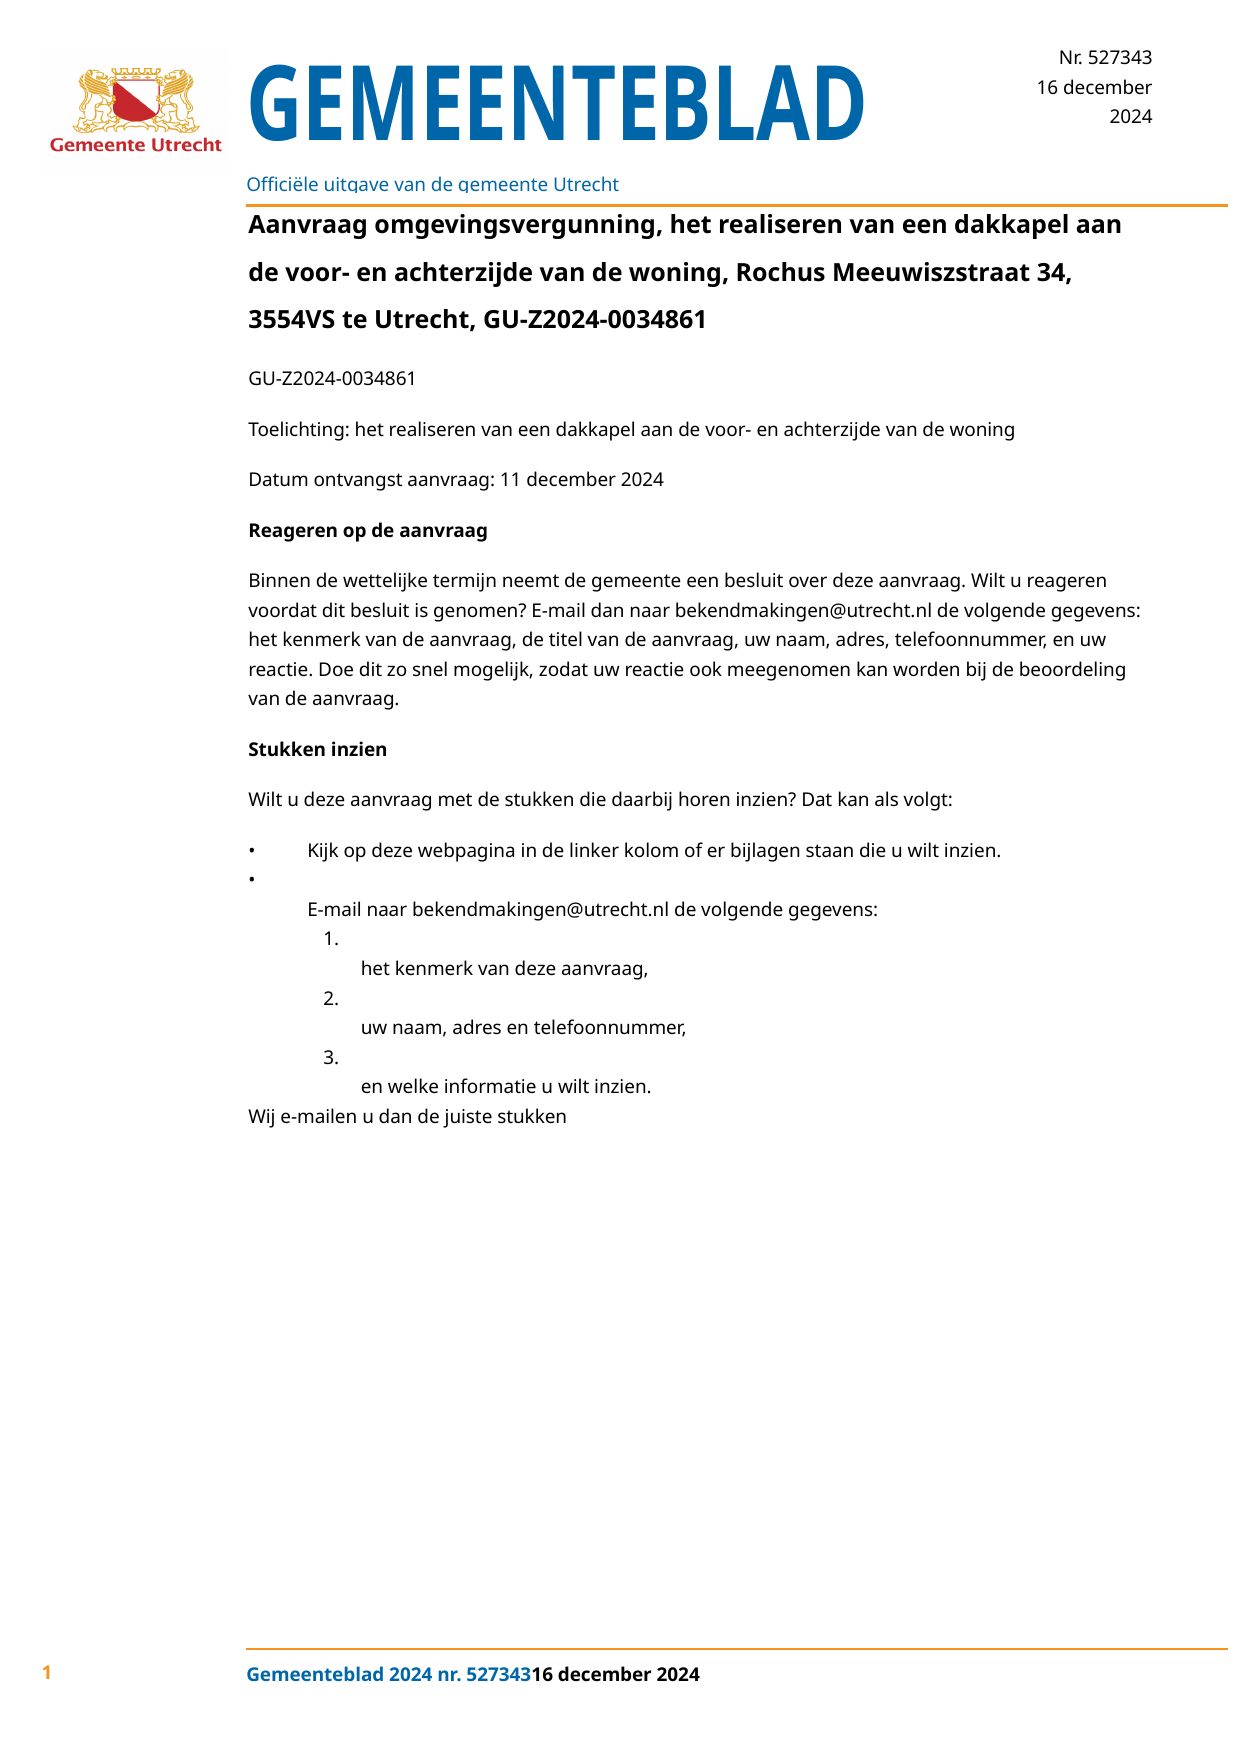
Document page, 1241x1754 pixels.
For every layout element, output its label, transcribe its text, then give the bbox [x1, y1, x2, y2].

text Wilt u deze aanvraag met de stukken die daarbij horen inzien? Dat kan als volgt: [248, 786, 1152, 812]
list E-mail naar bekendmakingen@utrecht.nl de volgende gegevens: [248, 896, 1152, 922]
text Stukken inzien [248, 736, 1152, 762]
list Kijk op deze webpagina in de linker kolom of er bijlagen staan die u wilt inzien. [248, 837, 1152, 862]
text Datum ontvangst aanvraag: 11 december 2024 [248, 466, 1152, 492]
list uw naam, adres en telefoonnummer, [323, 1014, 1152, 1040]
text Aanvraag omgevingsvergunning, het realiseren van een dakkapel aan de voor- en achterzijde van de woning, Rochus Meeuwiszstraat 34, 3554VS te Utrecht, GU-Z2024-0034861 [248, 207, 1152, 336]
text Reageren op de aanvraag [248, 517, 1152, 542]
list en welke informatie u wilt inzien. [323, 1073, 1152, 1099]
text Binnen de wettelijke termijn neemt de gemeente een besluit over deze aanvraag. Wilt u reageren voordat dit besluit is genomen? E-mail dan naar bekendmakingen@utrecht.nl de volgende gegevens: het kenmerk van de aanvraag, de titel van de aanvraag, uw naam, adres, telefoonnummer, en uw reactie. Doe dit zo snel mogelijk, zodat uw reactie ook meegenomen kan worden bij de beoordeling van de aanvraag. [248, 567, 1152, 711]
text Wij e-mailen u dan de juiste stukken [248, 1103, 1152, 1129]
picture [41, 47, 231, 172]
text Toelichting: het realiseren van een dakkapel aan de voor- en achterzijde van de woning [248, 416, 1152, 442]
list het kenmerk van deze aanvraag, [323, 955, 1152, 981]
text GU-Z2024-0034861 [248, 366, 1152, 391]
